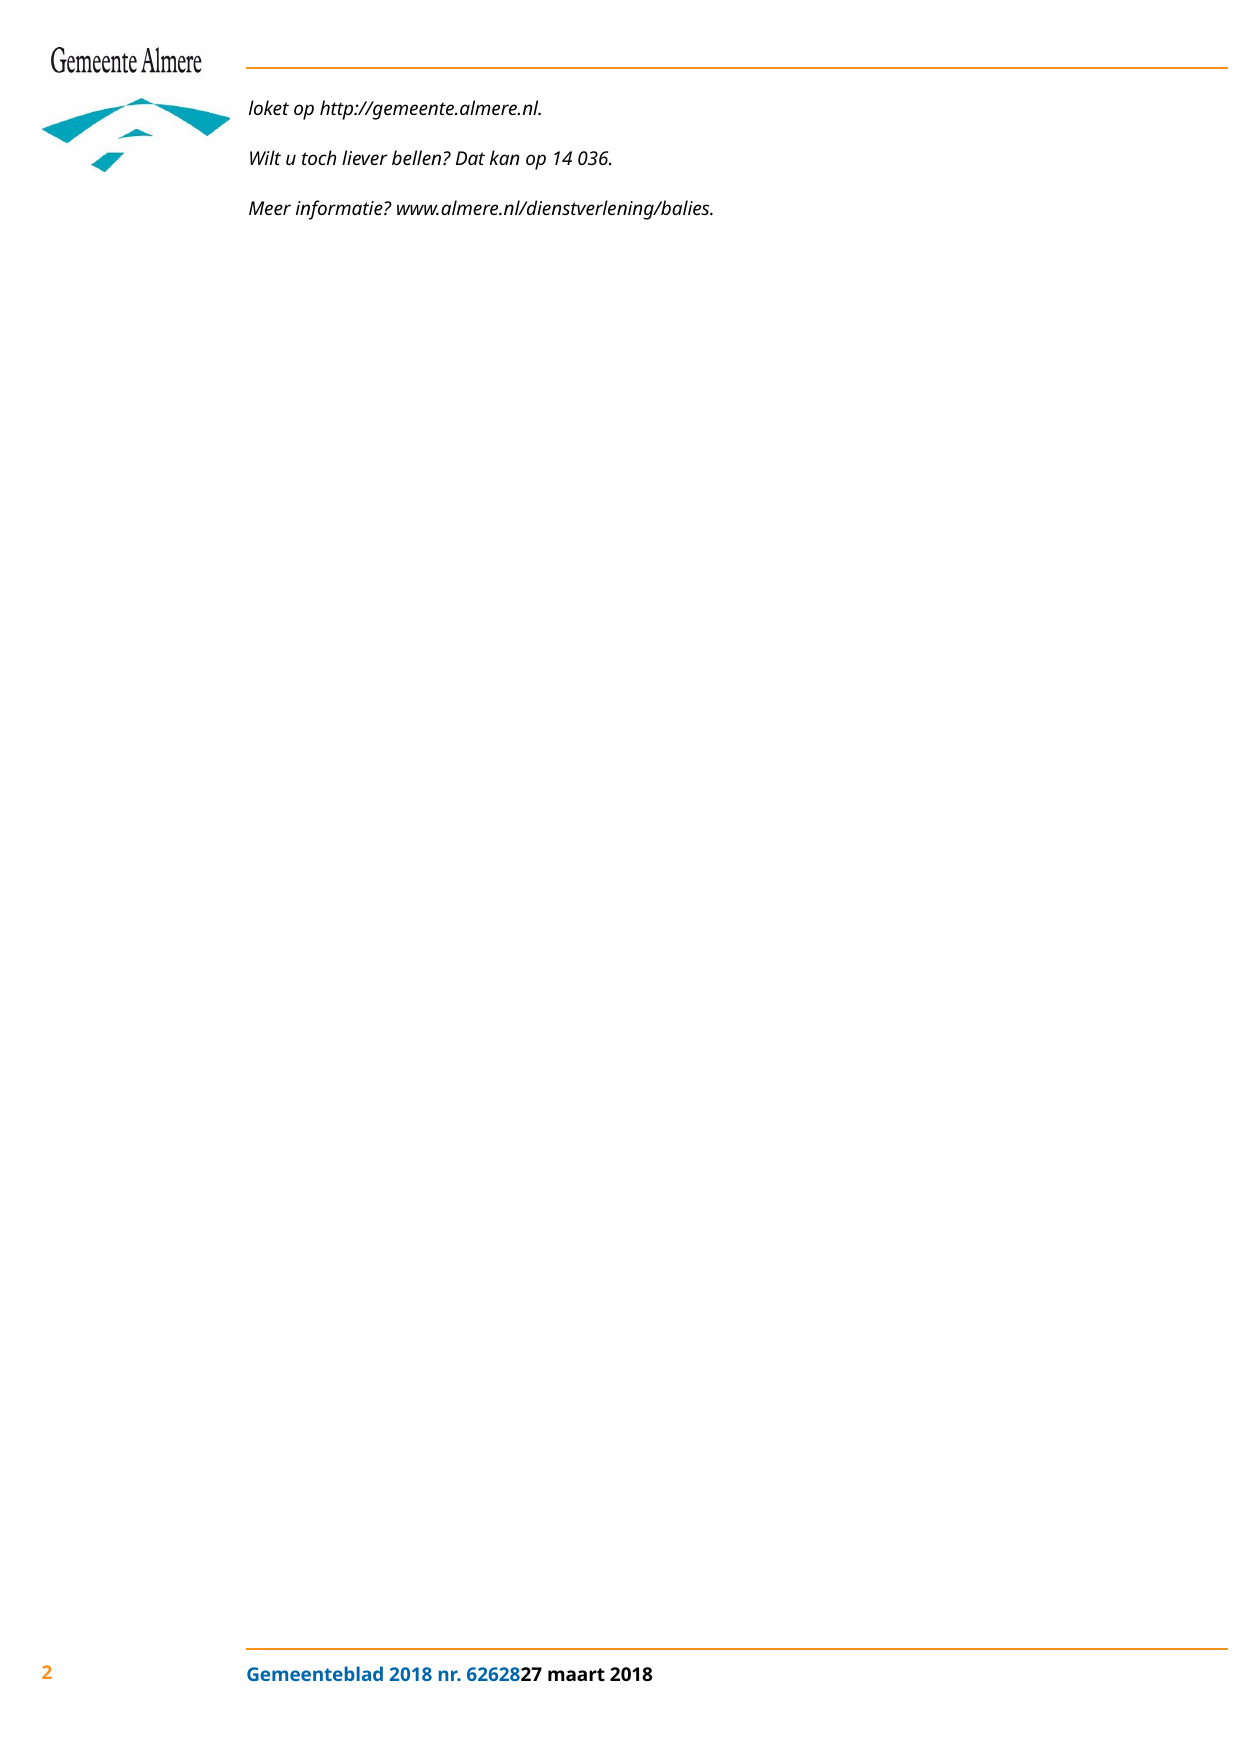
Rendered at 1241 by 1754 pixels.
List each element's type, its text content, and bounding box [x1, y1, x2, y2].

picture [41, 47, 231, 172]
text Wilt u toch liever bellen? Dat kan op 14 036. [248, 145, 1152, 171]
text loket op http://gemeente.almere.nl. [248, 95, 1152, 121]
text Meer informatie? www.almere.nl/dienstverlening/balies. [248, 196, 1152, 221]
